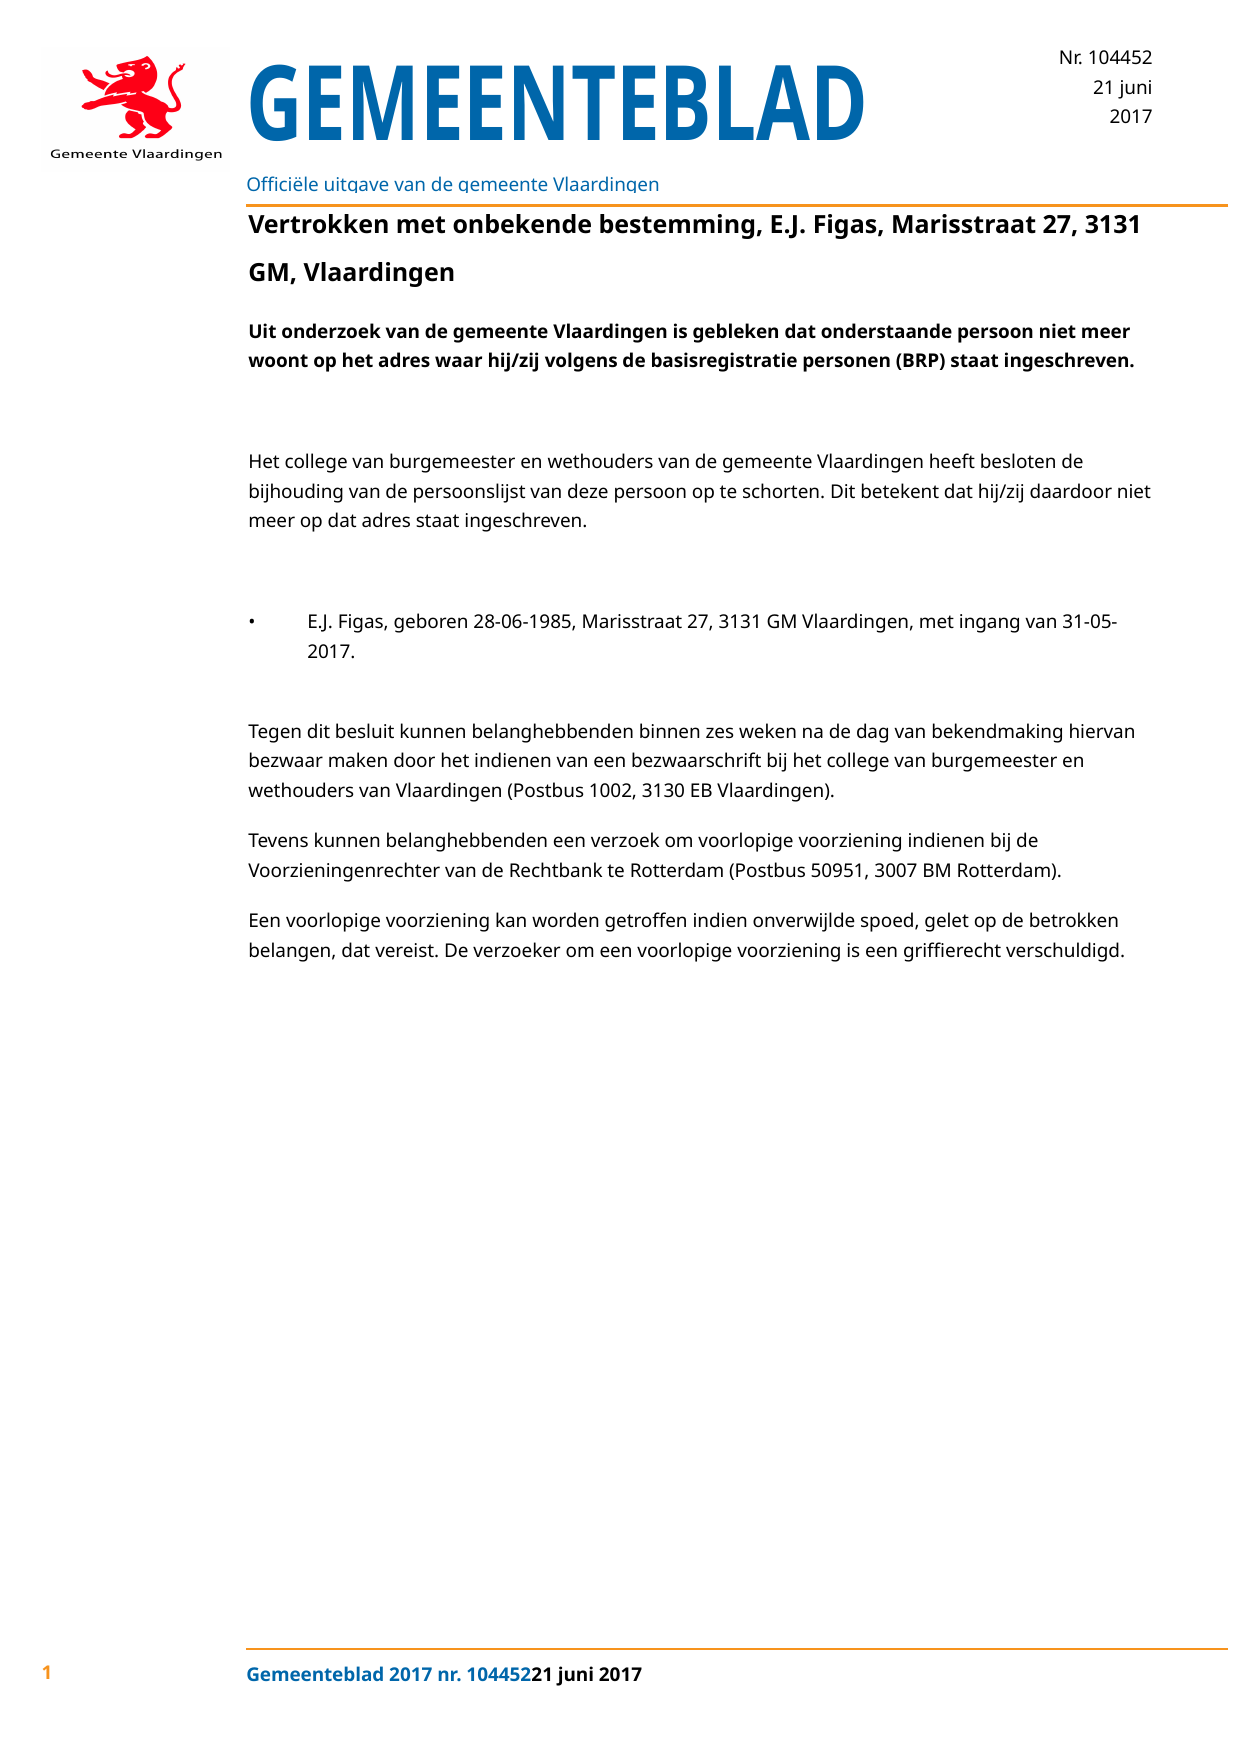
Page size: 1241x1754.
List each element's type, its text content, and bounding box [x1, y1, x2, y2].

text Het college van burgemeester en wethouders van de gemeente Vlaardingen heeft besloten de bijhouding van de persoonslijst van deze persoon op te schorten. Dit betekent dat hij/zij daardoor niet meer op dat adres staat ingeschreven. [248, 448, 1152, 533]
text Uit onderzoek van de gemeente Vlaardingen is gebleken dat onderstaande persoon niet meer woont op het adres waar hij/zij volgens de basisregistratie personen (BRP) staat ingeschreven. [248, 318, 1152, 373]
list E.J. Figas, geboren 28-06-1985, Marisstraat 27, 3131 GM Vlaardingen, met ingang van 31-05-2017. [248, 608, 1152, 664]
text Vertrokken met onbekende bestemming, E.J. Figas, Marisstraat 27, 3131 GM, Vlaardingen [248, 207, 1152, 288]
text Tevens kunnen belanghebbenden een verzoek om voorlopige voorziening indienen bij de Voorzieningenrechter van de Rechtbank te Rotterdam (Postbus 50951, 3007 BM Rotterdam). [248, 827, 1152, 883]
picture [41, 47, 231, 172]
text Een voorlopige voorziening kan worden getroffen indien onverwijlde spoed, gelet op de betrokken belangen, dat vereist. De verzoeker om een voorlopige voorziening is een griffierecht verschuldigd. [248, 907, 1152, 963]
text Tegen dit besluit kunnen belanghebbenden binnen zes weken na de dag van bekendmaking hiervan bezwaar maken door het indienen van een bezwaarschrift bij het college van burgemeester en wethouders van Vlaardingen (Postbus 1002, 3130 EB Vlaardingen). [248, 718, 1152, 803]
